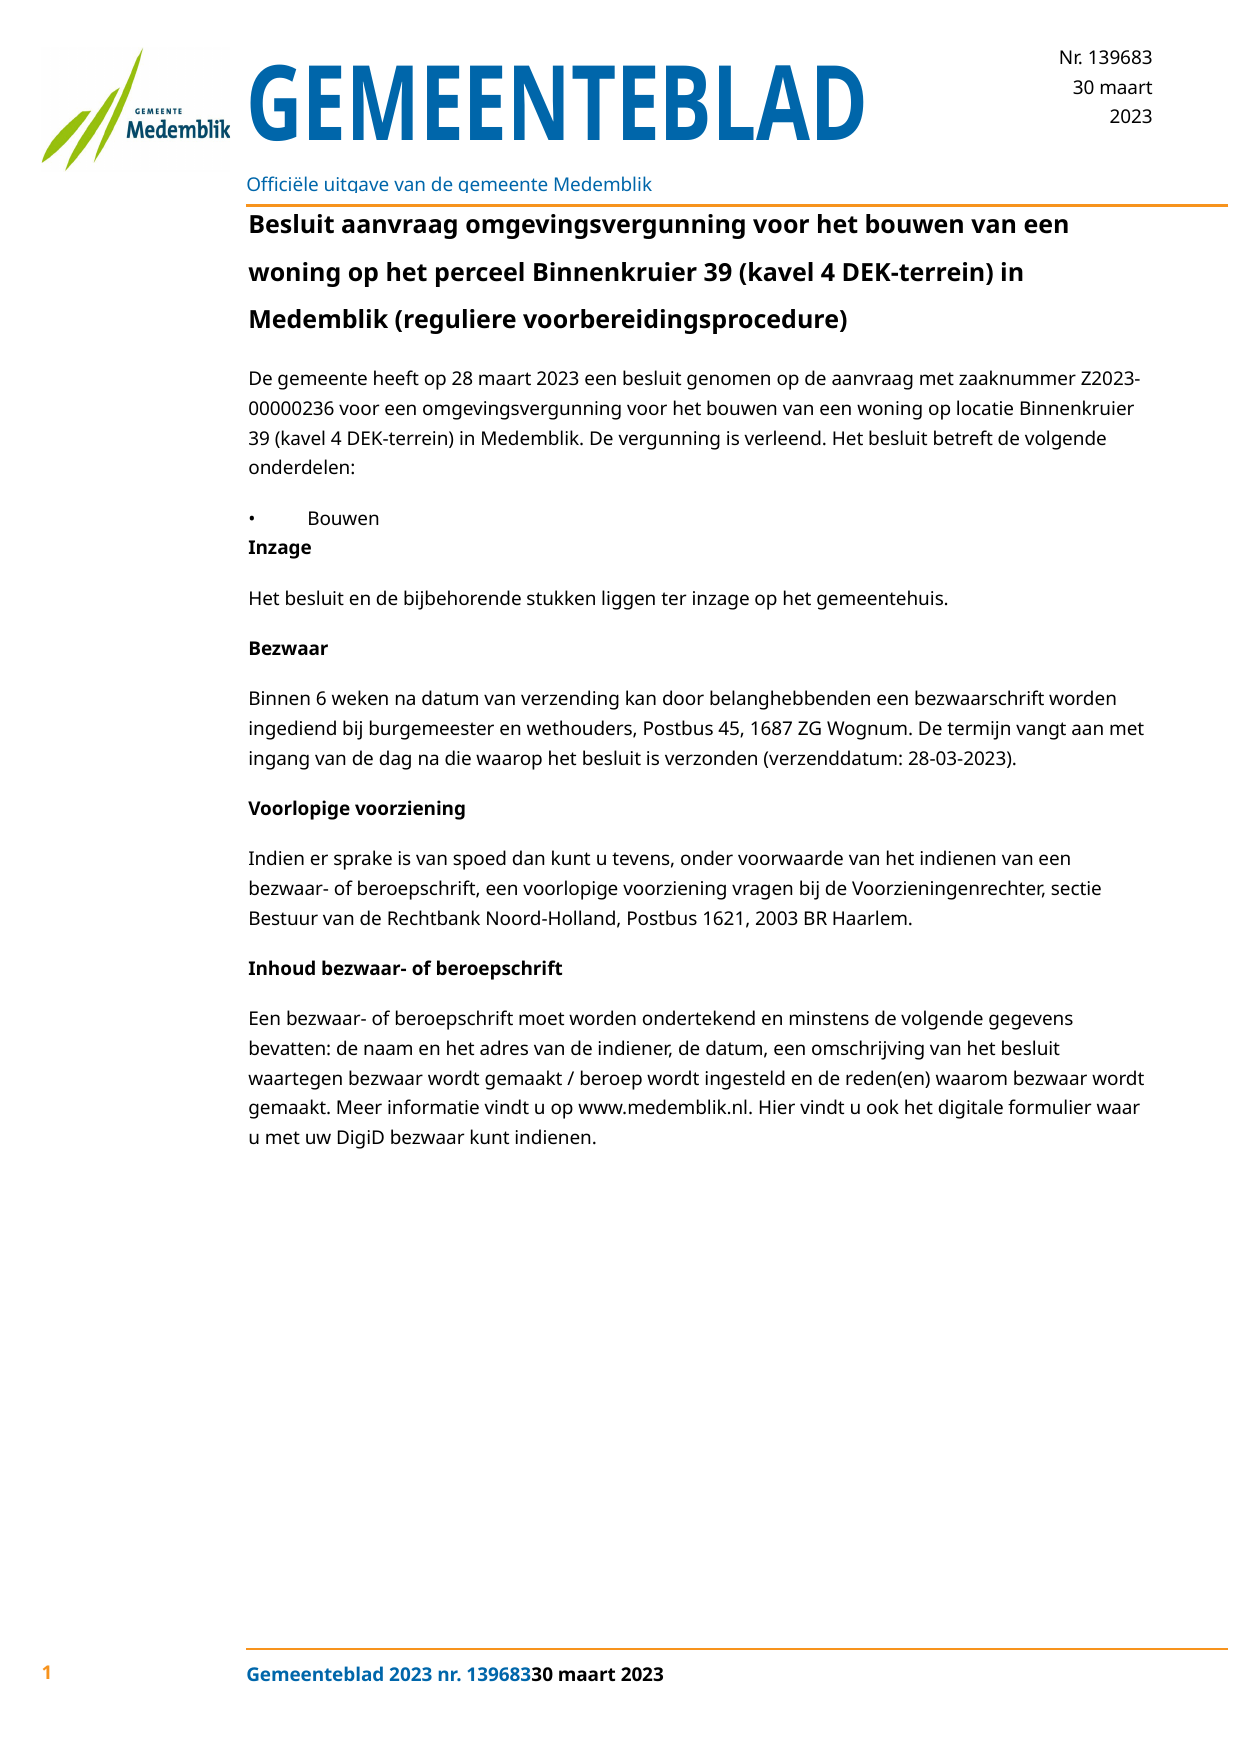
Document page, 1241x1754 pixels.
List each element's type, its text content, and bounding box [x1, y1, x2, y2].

text Voorlopige voorziening [248, 795, 1152, 821]
text Het besluit en de bijbehorende stukken liggen ter inzage op het gemeentehuis. [248, 585, 1152, 610]
list Bouwen [248, 505, 1152, 530]
text Inhoud bezwaar- of beroepschrift [248, 955, 1152, 981]
text Een bezwaar- of beroepschrift moet worden ondertekend en minstens de volgende gegevens bevatten: de naam en het adres van de indiener, de datum, een omschrijving van het besluit waartegen bezwaar wordt gemaakt / beroep wordt ingesteld en de reden(en) waarom bezwaar wordt gemaakt. Meer informatie vindt u op www.medemblik.nl. Hier vindt u ook het digitale formulier waar u met uw DigiD bezwaar kunt indienen. [248, 1006, 1152, 1149]
text Bezwaar [248, 635, 1152, 661]
text Inzage [248, 534, 1152, 560]
text Binnen 6 weken na datum van verzending kan door belanghebbenden een bezwaarschrift worden ingediend bij burgemeester en wethouders, Postbus 45, 1687 ZG Wognum. De termijn vangt aan met ingang van de dag na die waarop het besluit is verzonden (verzenddatum: 28-03-2023). [248, 686, 1152, 770]
picture [41, 47, 231, 172]
text Besluit aanvraag omgevingsvergunning voor het bouwen van een woning op het perceel Binnenkruier 39 (kavel 4 DEK-terrein) in Medemblik (reguliere voorbereidingsprocedure) [248, 207, 1152, 336]
text Indien er sprake is van spoed dan kunt u tevens, onder voorwaarde van het indienen van een bezwaar- of beroepschrift, een voorlopige voorziening vragen bij de Voorzieningenrechter, sectie Bestuur van de Rechtbank Noord-Holland, Postbus 1621, 2003 BR Haarlem. [248, 846, 1152, 930]
text De gemeente heeft op 28 maart 2023 een besluit genomen op de aanvraag met zaaknummer Z2023-00000236 voor een omgevingsvergunning voor het bouwen van een woning op locatie Binnenkruier 39 (kavel 4 DEK-terrein) in Medemblik. De vergunning is verleend. Het besluit betreft de volgende onderdelen: [248, 366, 1152, 480]
